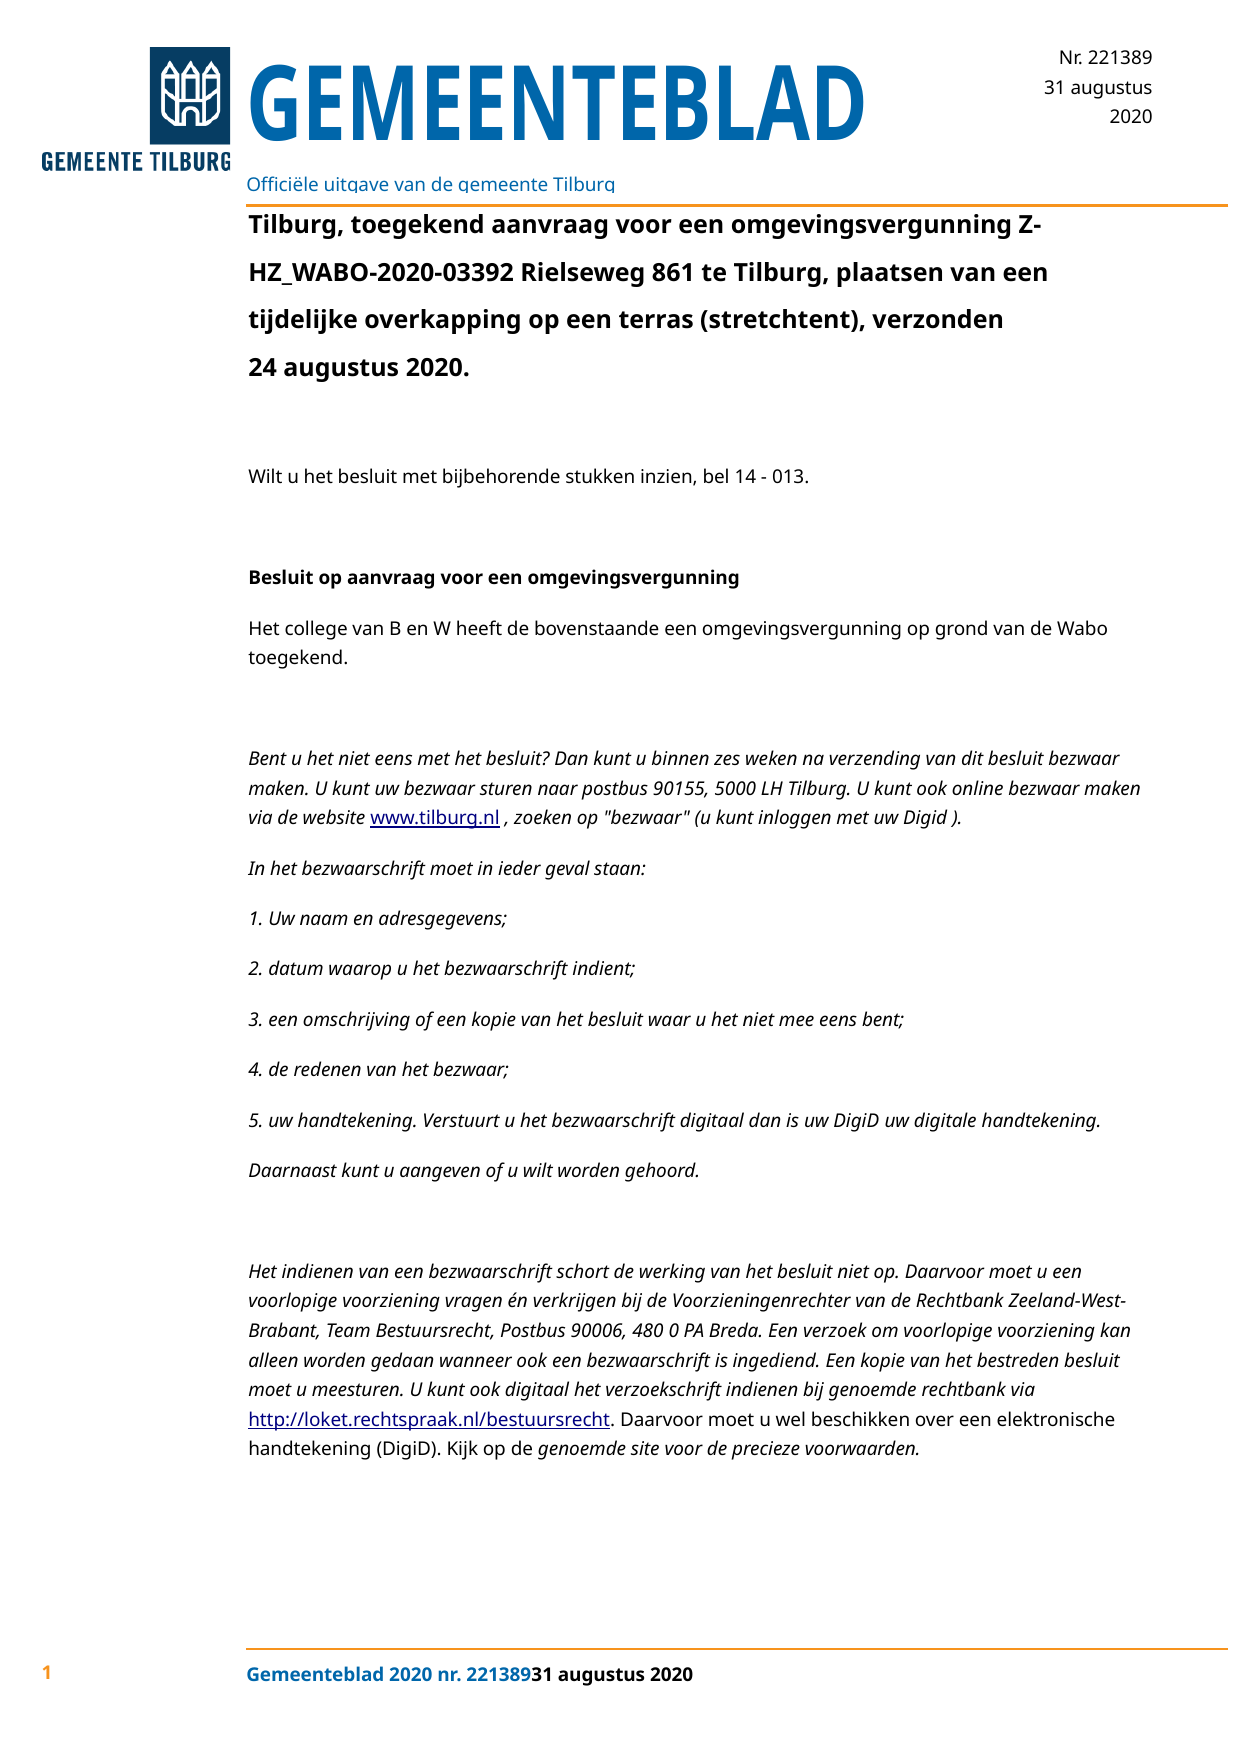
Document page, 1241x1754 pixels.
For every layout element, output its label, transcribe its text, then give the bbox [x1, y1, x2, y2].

text 2. datum waarop u het bezwaarschrift indient; [248, 956, 1152, 981]
text Wilt u het besluit met bijbehorende stukken inzien, bel 14 - 013. [248, 463, 1152, 489]
text In het bezwaarschrift moet in ieder geval staan: [248, 855, 1152, 881]
text Besluit op aanvraag voor een omgevingsvergunning [248, 564, 1152, 590]
text Het indienen van een bezwaarschrift schort de werking van het besluit niet op. Daarvoor moet u een voorlopige voorziening vragen én verkrijgen bij de Voorzieningenrechter van de Rechtbank Zeeland-West-Brabant, Team Bestuursrecht, Postbus 90006, 480 0 PA Breda. Een verzoek om voorlopige voorziening kan alleen worden gedaan wanneer ook een bezwaarschrift is ingediend. Een kopie van het bestreden besluit moet u meesturen. U kunt ook digitaal het verzoekschrift indienen bij genoemde rechtbank via http://loket.rechtspraak.nl/bestuursrecht. Daarvoor moet u wel beschikken over een elektronische handtekening (DigiD). Kijk op de genoemde site voor de precieze voorwaarden. [248, 1258, 1152, 1461]
text 5. uw handtekening. Verstuurt u het bezwaarschrift digitaal dan is uw DigiD uw digitale handtekening. [248, 1107, 1152, 1133]
text 4. de redenen van het bezwaar; [248, 1056, 1152, 1082]
text Bent u het niet eens met het besluit? Dan kunt u binnen zes weken na verzending van dit besluit bezwaar maken. U kunt uw bezwaar sturen naar postbus 90155, 5000 LH Tilburg. U kunt ook online bezwaar maken via de website www.tilburg.nl , zoeken op "bezwaar" (u kunt inloggen met uw Digid ). [248, 745, 1152, 830]
text Daarnaast kunt u aangeven of u wilt worden gehoord. [248, 1157, 1152, 1183]
text 3. een omschrijving of een kopie van het besluit waar u het niet mee eens bent; [248, 1006, 1152, 1032]
text Tilburg, toegekend aanvraag voor een omgevingsvergunning Z-HZ_WABO-2020-03392 Rielseweg 861 te Tilburg, plaatsen van een tijdelijke overkapping op een terras (stretchtent), verzonden 24 augustus 2020. [248, 207, 1152, 384]
text Het college van B en W heeft de bovenstaande een omgevingsvergunning op grond van de Wabo toegekend. [248, 615, 1152, 670]
picture [41, 47, 231, 172]
text 1. Uw naam en adresgegevens; [248, 905, 1152, 931]
